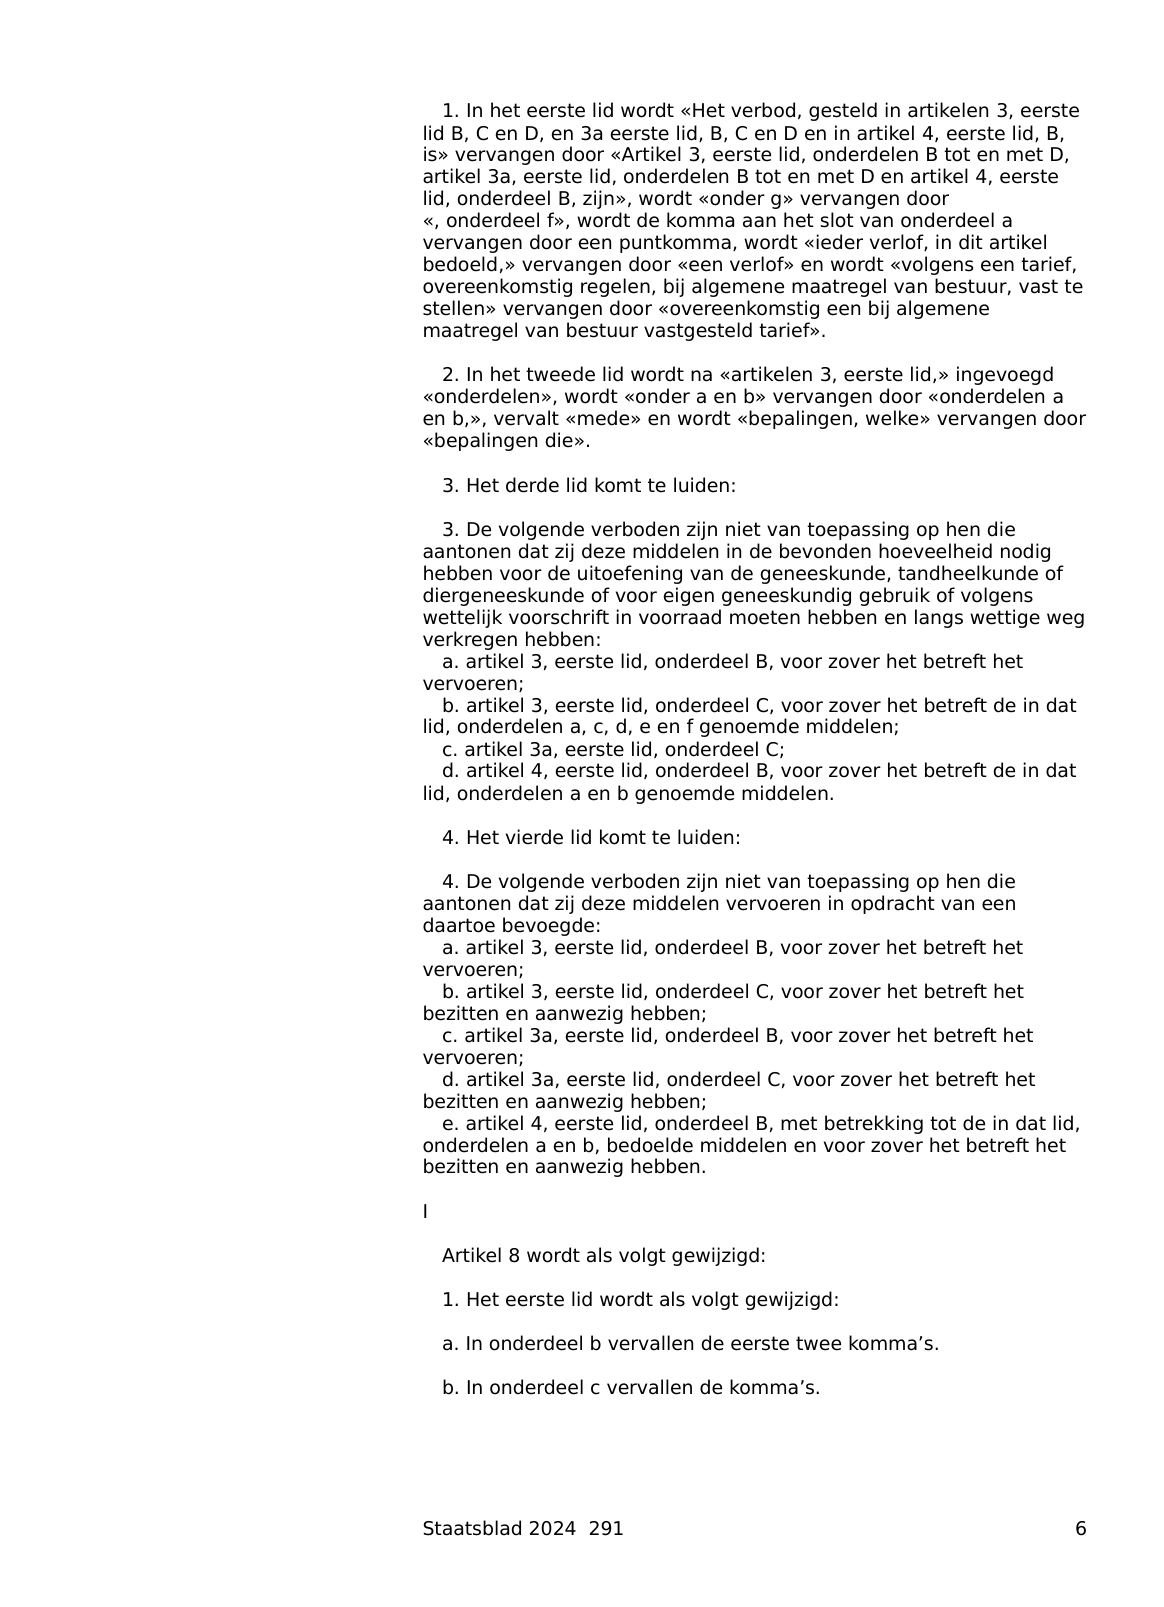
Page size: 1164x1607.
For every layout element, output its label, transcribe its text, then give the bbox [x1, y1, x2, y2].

text 1. Het eerste lid wordt als volgt gewijzigd: [422, 1289, 1087, 1311]
text Artikel 8 wordt als volgt gewijzigd: [422, 1245, 1087, 1267]
text b. In onderdeel c vervallen de komma’s. [422, 1377, 1087, 1399]
text 2. In het tweede lid wordt na «artikelen 3, eerste lid,» ingevoegd «onderdelen», wordt «onder a en b» vervangen door «onderdelen a en b,», vervalt «mede» en wordt «bepalingen, welke» vervangen door «bepalingen die». [422, 364, 1087, 452]
text a. In onderdeel b vervallen de eerste twee komma’s. [422, 1333, 1087, 1355]
text I [422, 1201, 1087, 1223]
text b. artikel 3, eerste lid, onderdeel C, voor zover het betreft de in dat lid, onderdelen a, c, d, e en f genoemde middelen; [422, 694, 1087, 738]
text 3. Het derde lid komt te luiden: [422, 474, 1087, 496]
text a. artikel 3, eerste lid, onderdeel B, voor zover het betreft het vervoeren; [422, 651, 1087, 694]
text d. artikel 3a, eerste lid, onderdeel C, voor zover het betreft het bezitten en aanwezig hebben; [422, 1068, 1087, 1112]
text e. artikel 4, eerste lid, onderdeel B, met betrekking tot de in dat lid, onderdelen a en b, bedoelde middelen en voor zover het betreft het bezitten en aanwezig hebben. [422, 1112, 1087, 1178]
text c. artikel 3a, eerste lid, onderdeel C; [422, 738, 1087, 760]
text d. artikel 4, eerste lid, onderdeel B, voor zover het betreft de in dat lid, onderdelen a en b genoemde middelen. [422, 760, 1087, 804]
text b. artikel 3, eerste lid, onderdeel C, voor zover het betreft het bezitten en aanwezig hebben; [422, 981, 1087, 1024]
text 4. De volgende verboden zijn niet van toepassing op hen die aantonen dat zij deze middelen vervoeren in opdracht van een daartoe bevoegde: [422, 871, 1087, 937]
text 3. De volgende verboden zijn niet van toepassing op hen die aantonen dat zij deze middelen in de bevonden hoeveelheid nodig hebben voor de uitoefening van de geneeskunde, tandheelkunde of diergeneeskunde of voor eigen geneeskundig gebruik of volgens wettelijk voorschrift in voorraad moeten hebben en langs wettige weg verkregen hebben: [422, 519, 1087, 651]
text 1. In het eerste lid wordt «Het verbod, gesteld in artikelen 3, eerste lid B, C en D, en 3a eerste lid, B, C en D en in artikel 4, eerste lid, B, is» vervangen door «Artikel 3, eerste lid, onderdelen B tot en met D, artikel 3a, eerste lid, onderdelen B tot en met D en artikel 4, eerste lid, onderdeel B, zijn», wordt «onder g» vervangen door «, onderdeel f», wordt de komma aan het slot van onderdeel a vervangen door een puntkomma, wordt «ieder verlof, in dit artikel bedoeld,» vervangen door «een verlof» en wordt «volgens een tarief, overeenkomstig regelen, bij algemene maatregel van bestuur, vast te stellen» vervangen door «overeenkomstig een bij algemene maatregel van bestuur vastgesteld tarief». [422, 100, 1087, 342]
text a. artikel 3, eerste lid, onderdeel B, voor zover het betreft het vervoeren; [422, 937, 1087, 981]
text c. artikel 3a, eerste lid, onderdeel B, voor zover het betreft het vervoeren; [422, 1024, 1087, 1068]
text 4. Het vierde lid komt te luiden: [422, 827, 1087, 848]
